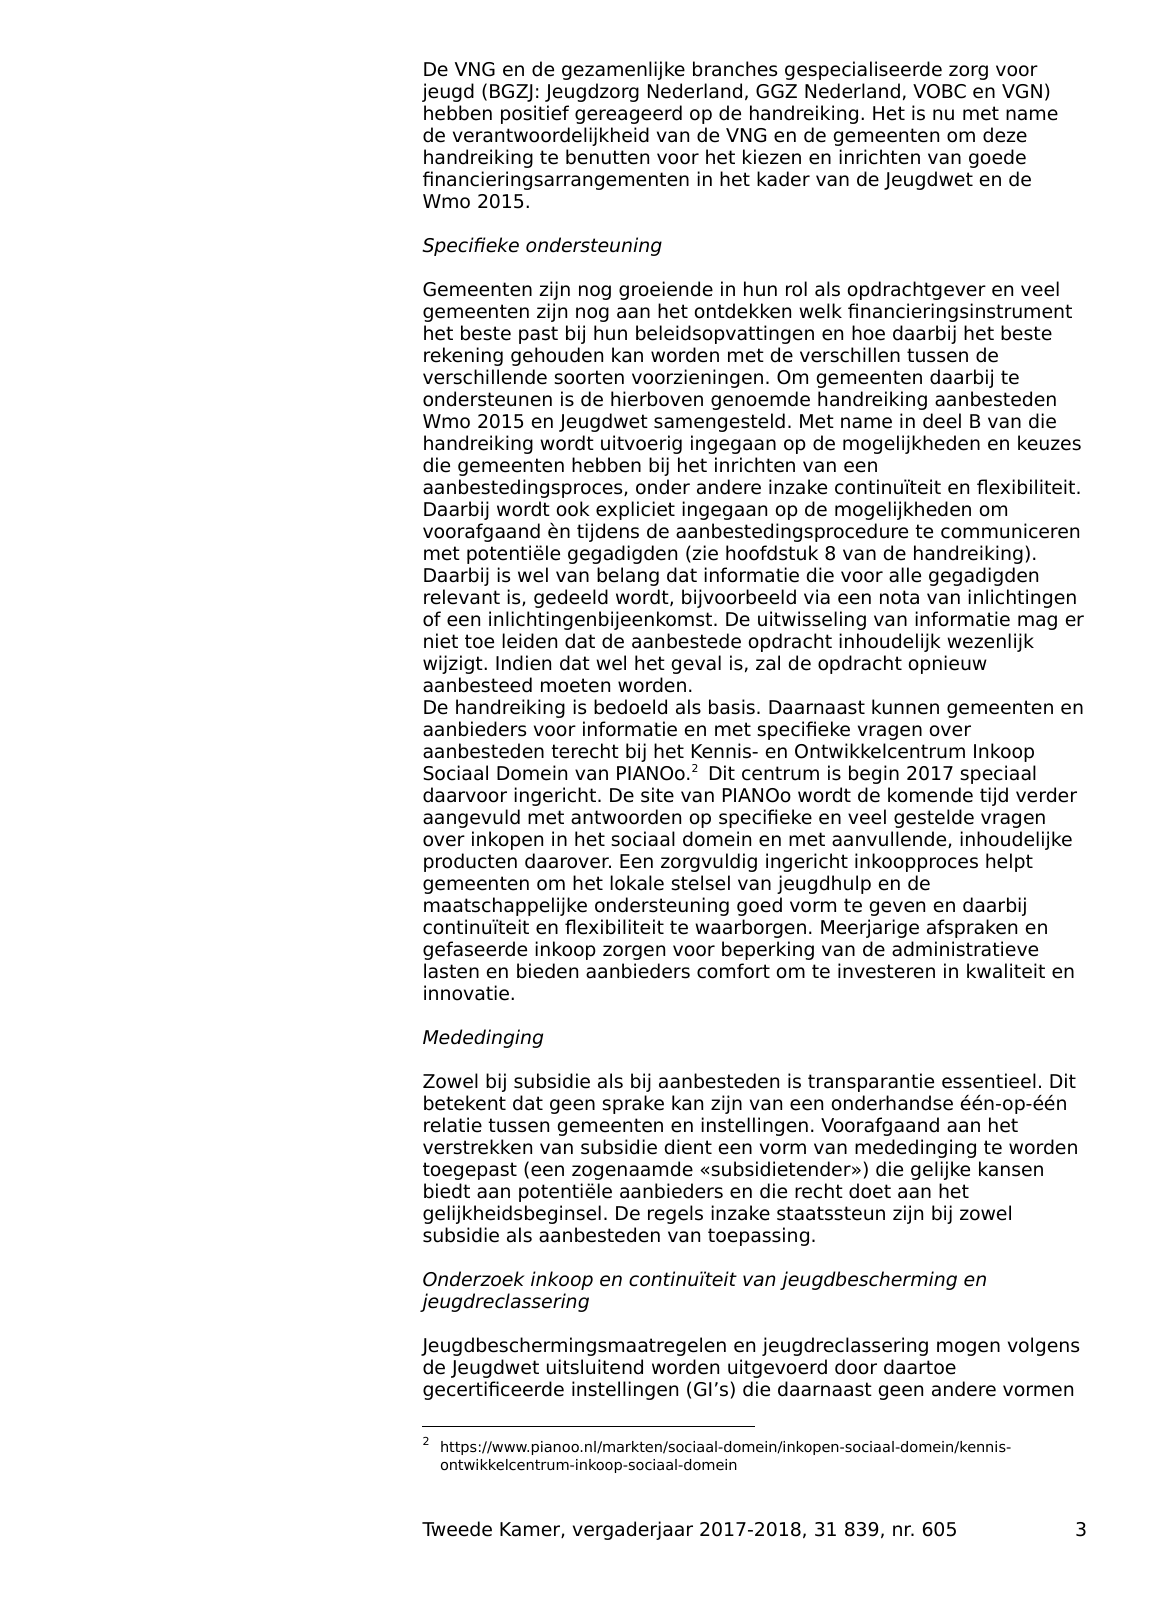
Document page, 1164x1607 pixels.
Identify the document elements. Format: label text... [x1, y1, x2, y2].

text De VNG en de gezamenlijke branches gespecialiseerde zorg voor jeugd (BGZJ: Jeugdzorg Nederland, GGZ Nederland, VOBC en VGN) hebben positief gereageerd op de handreiking. Het is nu met name de verantwoordelijkheid van de VNG en de gemeenten om deze handreiking te benutten voor het kiezen en inrichten van goede financieringsarrangementen in het kader van de Jeugdwet en de Wmo 2015. [422, 59, 1087, 213]
text Gemeenten zijn nog groeiende in hun rol als opdrachtgever en veel gemeenten zijn nog aan het ontdekken welk financieringsinstrument het beste past bij hun beleidsopvattingen en hoe daarbij het beste rekening gehouden kan worden met de verschillen tussen de verschillende soorten voorzieningen. Om gemeenten daarbij te ondersteunen is de hierboven genoemde handreiking aanbesteden Wmo 2015 en Jeugdwet samengesteld. Met name in deel B van die handreiking wordt uitvoerig ingegaan op de mogelijkheden en keuzes die gemeenten hebben bij het inrichten van een aanbestedingsproces, onder andere inzake continuïteit en flexibiliteit. Daarbij wordt ook expliciet ingegaan op de mogelijkheden om voorafgaand èn tijdens de aanbestedingsprocedure te communiceren met potentiële gegadigden (zie hoofdstuk 8 van de handreiking). Daarbij is wel van belang dat informatie die voor alle gegadigden relevant is, gedeeld wordt, bijvoorbeeld via een nota van inlichtingen of een inlichtingenbijeenkomst. De uitwisseling van informatie mag er niet toe leiden dat de aanbestede opdracht inhoudelijk wezenlijk wijzigt. Indien dat wel het geval is, zal de opdracht opnieuw aanbesteed moeten worden. [422, 279, 1087, 697]
text Zowel bij subsidie als bij aanbesteden is transparantie essentieel. Dit betekent dat geen sprake kan zijn van een onderhandse één-op-één relatie tussen gemeenten en instellingen. Voorafgaand aan het verstrekken van subsidie dient een vorm van mededinging te worden toegepast (een zogenaamde «subsidietender») die gelijke kansen biedt aan potentiële aanbieders en die recht doet aan het gelijkheidsbeginsel. De regels inzake staatssteun zijn bij zowel subsidie als aanbesteden van toepassing. [422, 1071, 1087, 1247]
text De handreiking is bedoeld als basis. Daarnaast kunnen gemeenten en aanbieders voor informatie en met specifieke vragen over aanbesteden terecht bij het Kennis- en Ontwikkelcentrum Inkoop Sociaal Domein van PIANOo. Dit centrum is begin 2017 speciaal daarvoor ingericht. De site van PIANOo wordt de komende tijd verder aangevuld met antwoorden op specifieke en veel gestelde vragen over inkopen in het sociaal domein en met aanvullende, inhoudelijke producten daarover. Een zorgvuldig ingericht inkoopproces helpt gemeenten om het lokale stelsel van jeugdhulp en de maatschappelijke ondersteuning goed vorm te geven en daarbij continuïteit en flexibiliteit te waarborgen. Meerjarige afspraken en gefaseerde inkoop zorgen voor beperking van de administratieve lasten en bieden aanbieders comfort om te investeren in kwaliteit en innovatie. [422, 697, 1087, 1004]
subtitle Onderzoek inkoop en continuïteit van jeugdbescherming en jeugdreclassering [422, 1269, 1087, 1313]
subtitle Mededinging [422, 1027, 1087, 1049]
text Jeugdbeschermingsmaatregelen en jeugdreclassering mogen volgens de Jeugdwet uitsluitend worden uitgevoerd door daartoe gecertificeerde instellingen (GI’s) die daarnaast geen andere vormen [422, 1335, 1087, 1401]
subtitle Specifieke ondersteuning [422, 235, 1087, 257]
text https://www.pianoo.nl/markten/sociaal-domein/inkopen-sociaal-domein/kennis-ontwikkelcentrum-inkoop-sociaal-domein [422, 1435, 1087, 1474]
